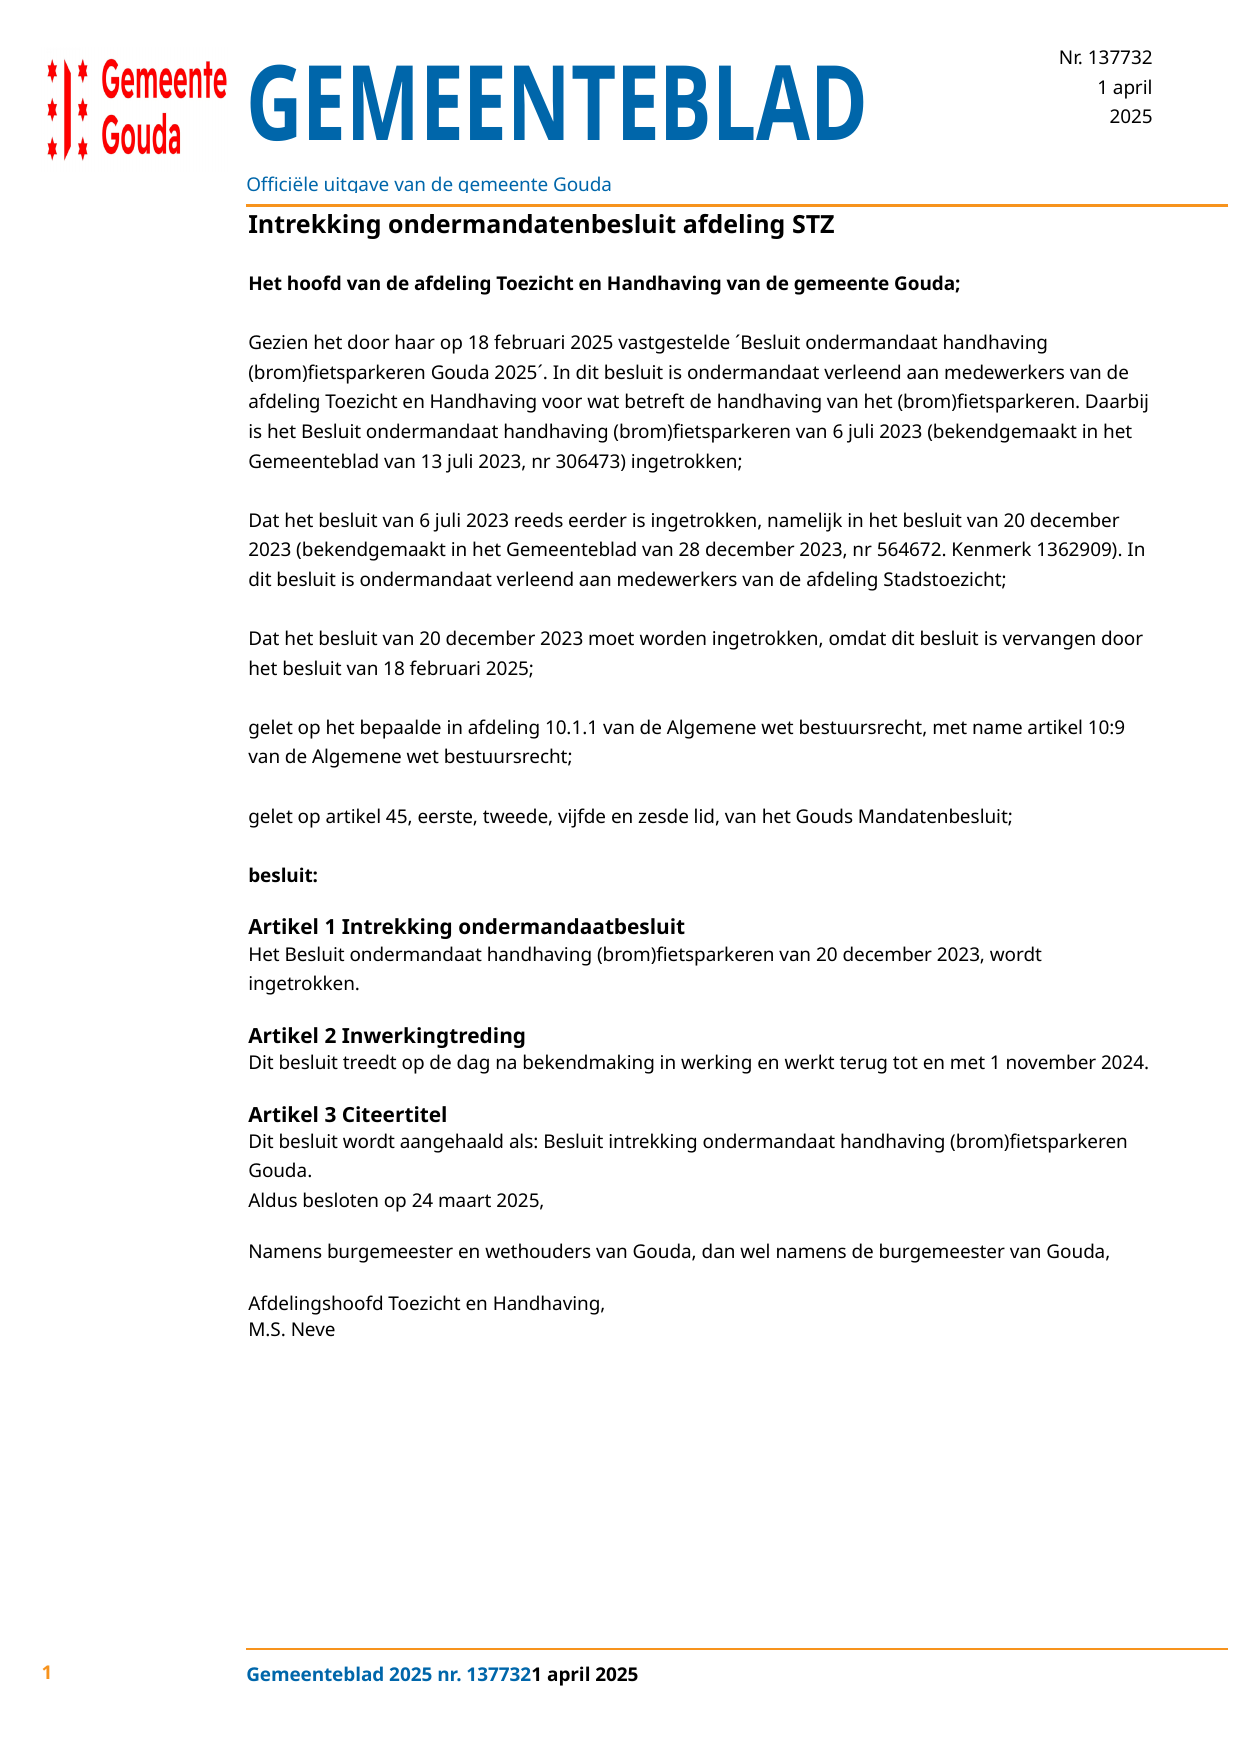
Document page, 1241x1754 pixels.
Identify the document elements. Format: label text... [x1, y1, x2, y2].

text Dat het besluit van 6 juli 2023 reeds eerder is ingetrokken, namelijk in het besluit van 20 december 2023 (bekendgemaakt in het Gemeenteblad van 28 december 2023, nr 564672. Kenmerk 1362909). In dit besluit is ondermandaat verleend aan medewerkers van de afdeling Stadstoezicht; [248, 507, 1152, 592]
text Het Besluit ondermandaat handhaving (brom)fietsparkeren van 20 december 2023, wordt ingetrokken. [248, 941, 1152, 996]
text Het hoofd van de afdeling Toezicht en Handhaving van de gemeente Gouda; [248, 270, 1152, 296]
text Dit besluit treedt op de dag na bekendmaking in werking en werkt terug tot en met 1 november 2024. [248, 1049, 1152, 1075]
text Aldus besloten op 24 maart 2025, [248, 1187, 1152, 1213]
text gelet op het bepaalde in afdeling 10.1.1 van de Algemene wet bestuursrecht, met name artikel 10:9 van de Algemene wet bestuursrecht; [248, 714, 1152, 769]
text Artikel 3 Citeertitel [248, 1100, 1152, 1128]
text Gezien het door haar op 18 februari 2025 vastgestelde ´Besluit ondermandaat handhaving (brom)fietsparkeren Gouda 2025´. In dit besluit is ondermandaat verleend aan medewerkers van de afdeling Toezicht en Handhaving voor wat betreft de handhaving van het (brom)fietsparkeren. Daarbij is het Besluit ondermandaat handhaving (brom)fietsparkeren van 6 juli 2023 (bekendgemaakt in het Gemeenteblad van 13 juli 2023, nr 306473) ingetrokken; [248, 329, 1152, 473]
text gelet op artikel 45, eerste, tweede, vijfde en zesde lid, van het Gouds Mandatenbesluit; [248, 803, 1152, 828]
text Dat het besluit van 20 december 2023 moet worden ingetrokken, omdat dit besluit is vervangen door het besluit van 18 februari 2025; [248, 625, 1152, 681]
text Artikel 2 Inwerkingtreding [248, 1021, 1152, 1049]
text Namens burgemeester en wethouders van Gouda, dan wel namens de burgemeester van Gouda, [248, 1239, 1152, 1264]
text Dit besluit wordt aangehaald als: Besluit intrekking ondermandaat handhaving (brom)fietsparkeren Gouda. [248, 1128, 1152, 1183]
text besluit: [248, 862, 1152, 888]
text M.S. Neve [248, 1316, 1152, 1342]
text Artikel 1 Intrekking ondermandaatbesluit [248, 912, 1152, 941]
picture [41, 47, 231, 172]
text Afdelingshoofd Toezicht en Handhaving, [248, 1290, 1152, 1316]
text Intrekking ondermandatenbesluit afdeling STZ [248, 207, 1152, 241]
